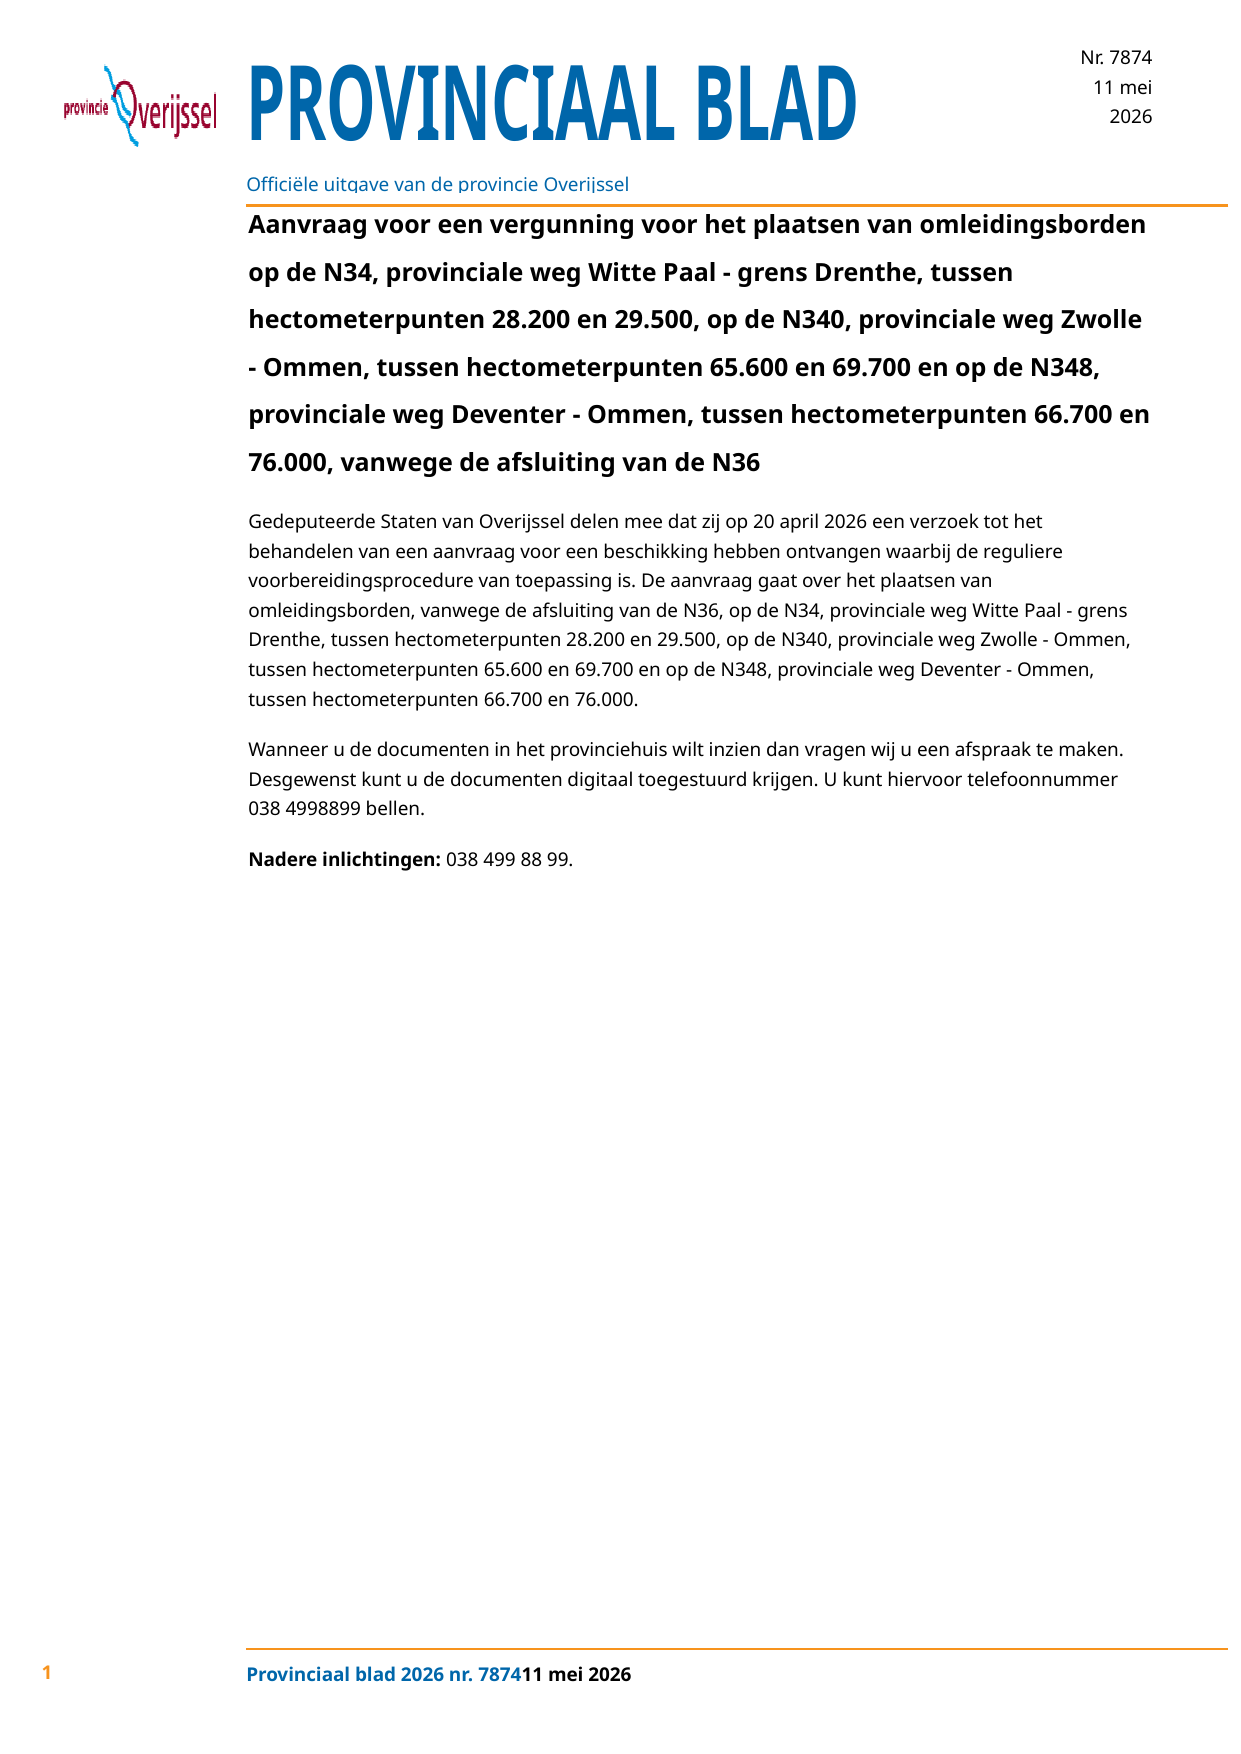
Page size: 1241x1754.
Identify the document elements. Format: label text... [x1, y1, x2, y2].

picture [41, 47, 231, 172]
text Wanneer u de documenten in het provinciehuis wilt inzien dan vragen wij u een afspraak te maken. Desgewenst kunt u de documenten digitaal toegestuurd krijgen. U kunt hiervoor telefoonnummer 038 4998899 bellen. [248, 736, 1152, 821]
text Gedeputeerde Staten van Overijssel delen mee dat zij op 20 april 2026 een verzoek tot het behandelen van een aanvraag voor een beschikking hebben ontvangen waarbij de reguliere voorbereidingsprocedure van toepassing is. De aanvraag gaat over het plaatsen van omleidingsborden, vanwege de afsluiting van de N36, op de N34, provinciale weg Witte Paal - grens Drenthe, tussen hectometerpunten 28.200 en 29.500, op de N340, provinciale weg Zwolle - Ommen, tussen hectometerpunten 65.600 en 69.700 en op de N348, provinciale weg Deventer - Ommen, tussen hectometerpunten 66.700 en 76.000. [248, 508, 1152, 712]
text Aanvraag voor een vergunning voor het plaatsen van omleidingsborden op de N34, provinciale weg Witte Paal - grens Drenthe, tussen hectometerpunten 28.200 en 29.500, op de N340, provinciale weg Zwolle - Ommen, tussen hectometerpunten 65.600 en 69.700 en op de N348, provinciale weg Deventer - Ommen, tussen hectometerpunten 66.700 en 76.000, vanwege de afsluiting van de N36 [248, 207, 1152, 479]
text Nadere inlichtingen: 038 499 88 99. [248, 846, 1152, 872]
